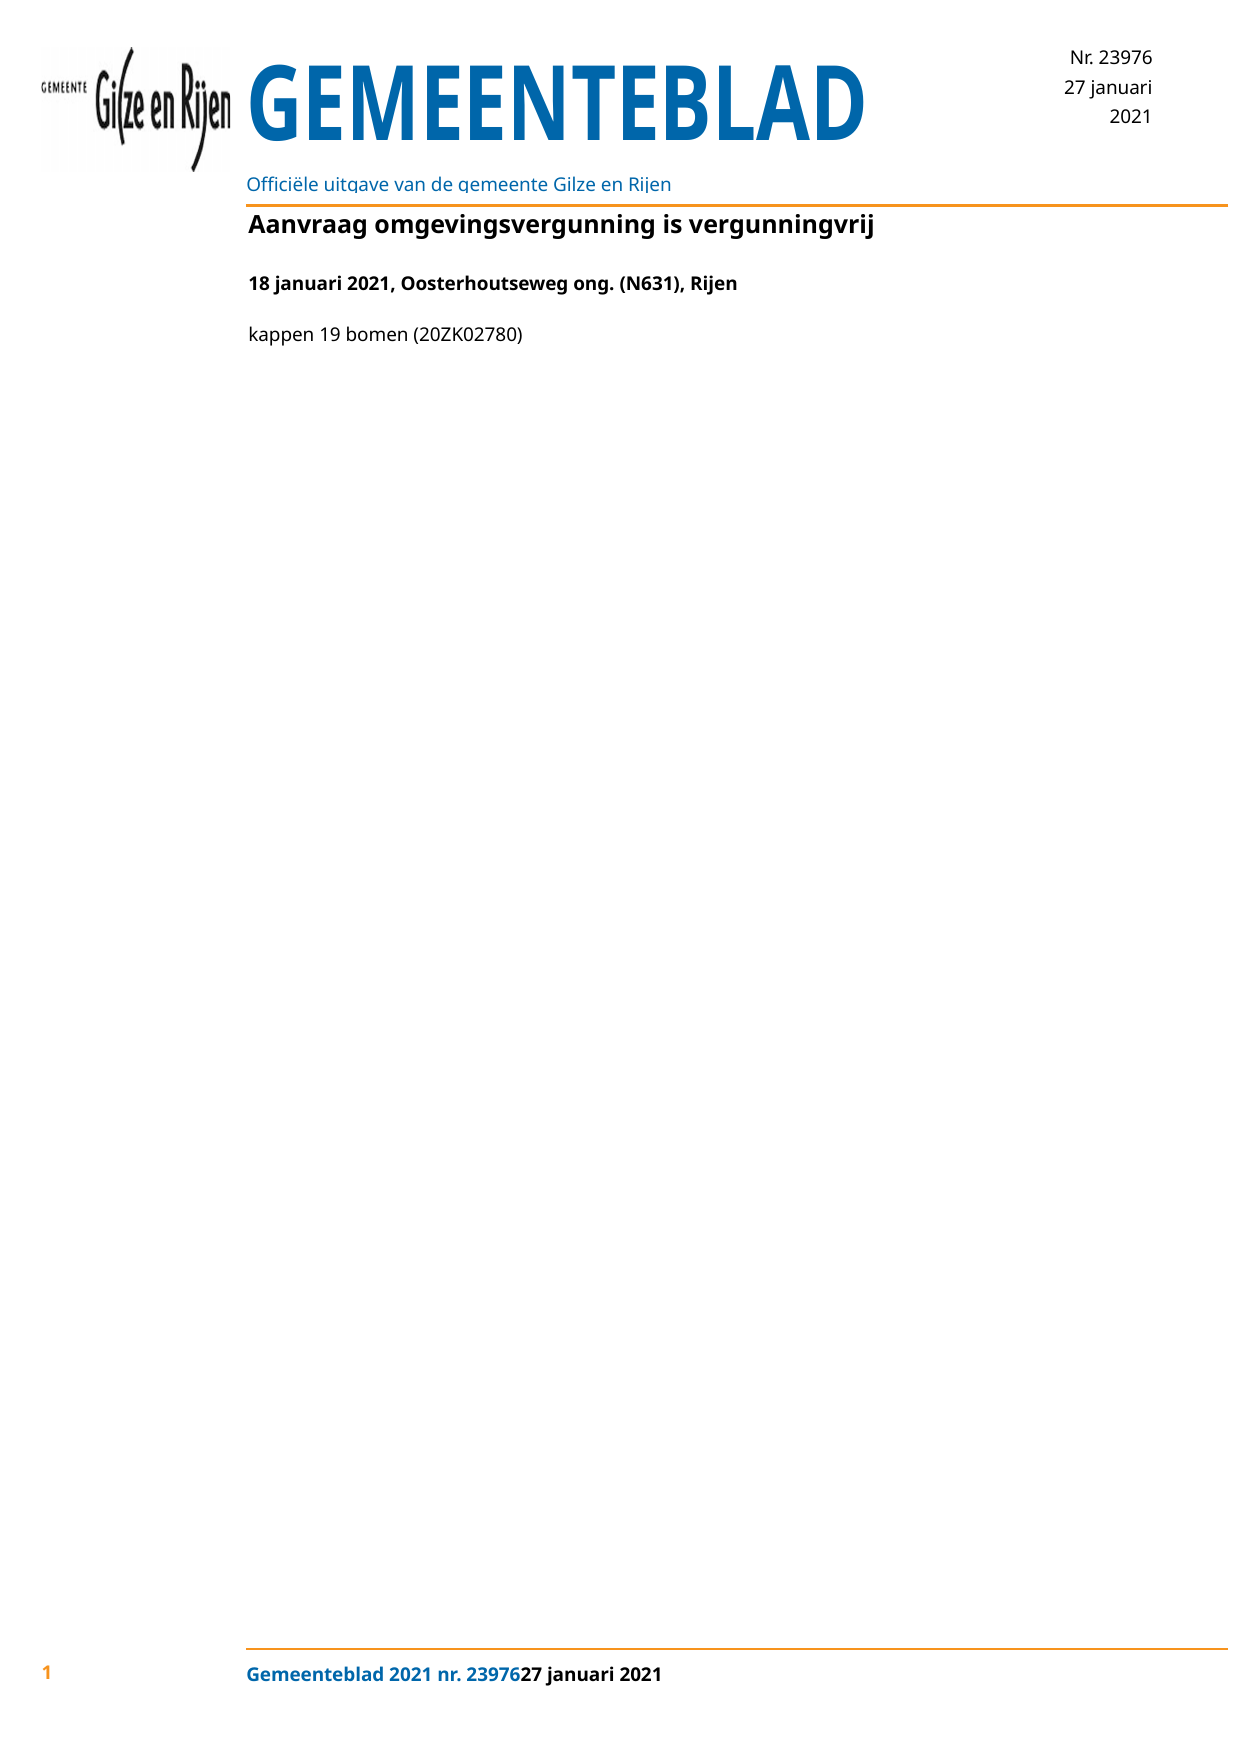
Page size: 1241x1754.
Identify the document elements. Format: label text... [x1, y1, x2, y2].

picture [41, 47, 231, 172]
text kappen 19 bomen (20ZK02780) [248, 321, 1152, 346]
text 18 januari 2021, Oosterhoutseweg ong. (N631), Rijen [248, 270, 1152, 296]
text Aanvraag omgevingsvergunning is vergunningvrij [248, 207, 1152, 241]
